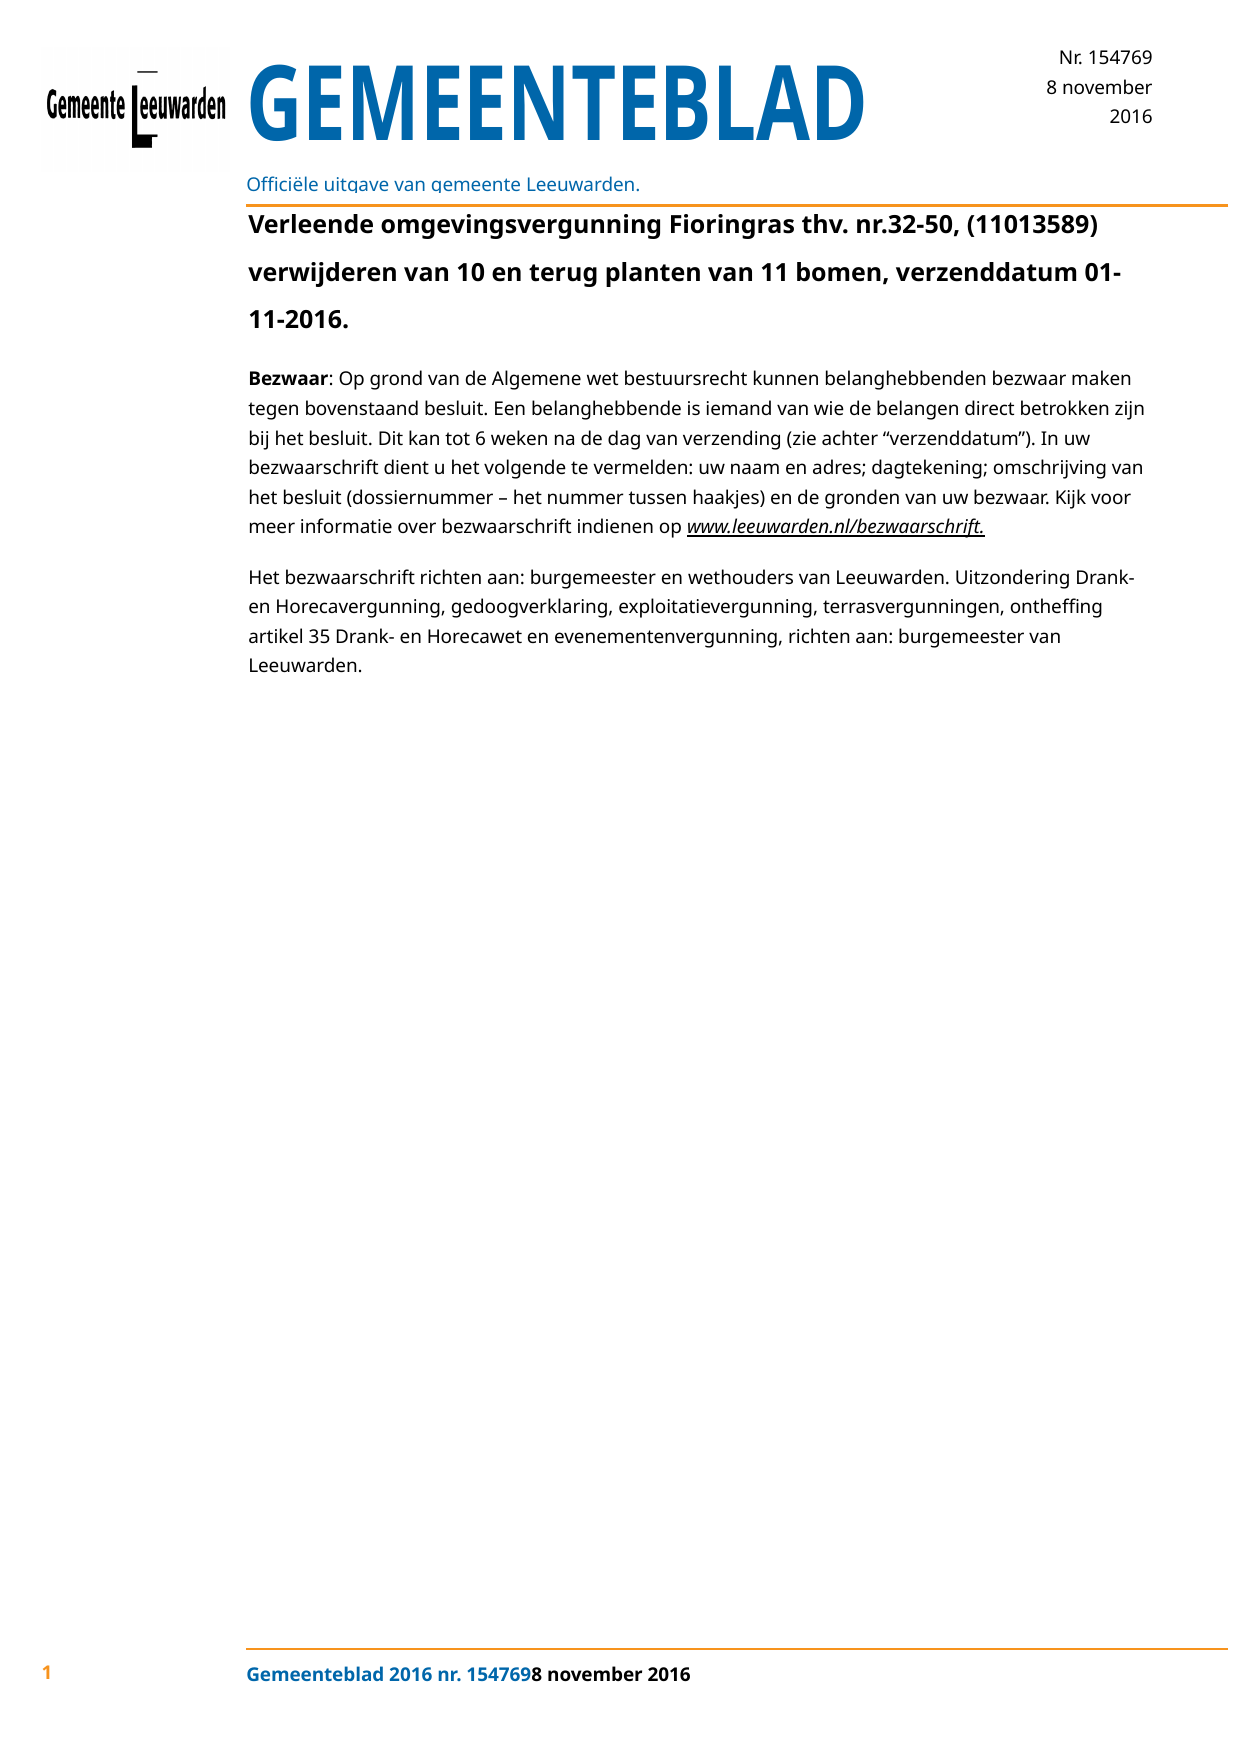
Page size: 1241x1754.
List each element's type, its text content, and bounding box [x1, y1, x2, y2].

text Verleende omgevingsvergunning Fioringras thv. nr.32-50, (11013589) verwijderen van 10 en terug planten van 11 bomen, verzenddatum 01-11-2016. [248, 207, 1152, 336]
text Het bezwaarschrift richten aan: burgemeester en wethouders van Leeuwarden. Uitzondering Drank- en Horecavergunning, gedoogverklaring, exploitatievergunning, terrasvergunningen, ontheffing artikel 35 Drank- en Horecawet en evenementenvergunning, richten aan: burgemeester van Leeuwarden. [248, 564, 1152, 678]
text Bezwaar: Op grond van de Algemene wet bestuursrecht kunnen belanghebbenden bezwaar maken tegen bovenstaand besluit. Een belanghebbende is iemand van wie de belangen direct betrokken zijn bij het besluit. Dit kan tot 6 weken na de dag van verzending (zie achter “verzenddatum”). In uw bezwaarschrift dient u het volgende te vermelden: uw naam en adres; dagtekening; omschrijving van het besluit (dossiernummer – het nummer tussen haakjes) en de gronden van uw bezwaar. Kijk voor meer informatie over bezwaarschrift indienen op www.leeuwarden.nl/bezwaarschrift. [248, 366, 1152, 539]
picture [41, 47, 231, 172]
